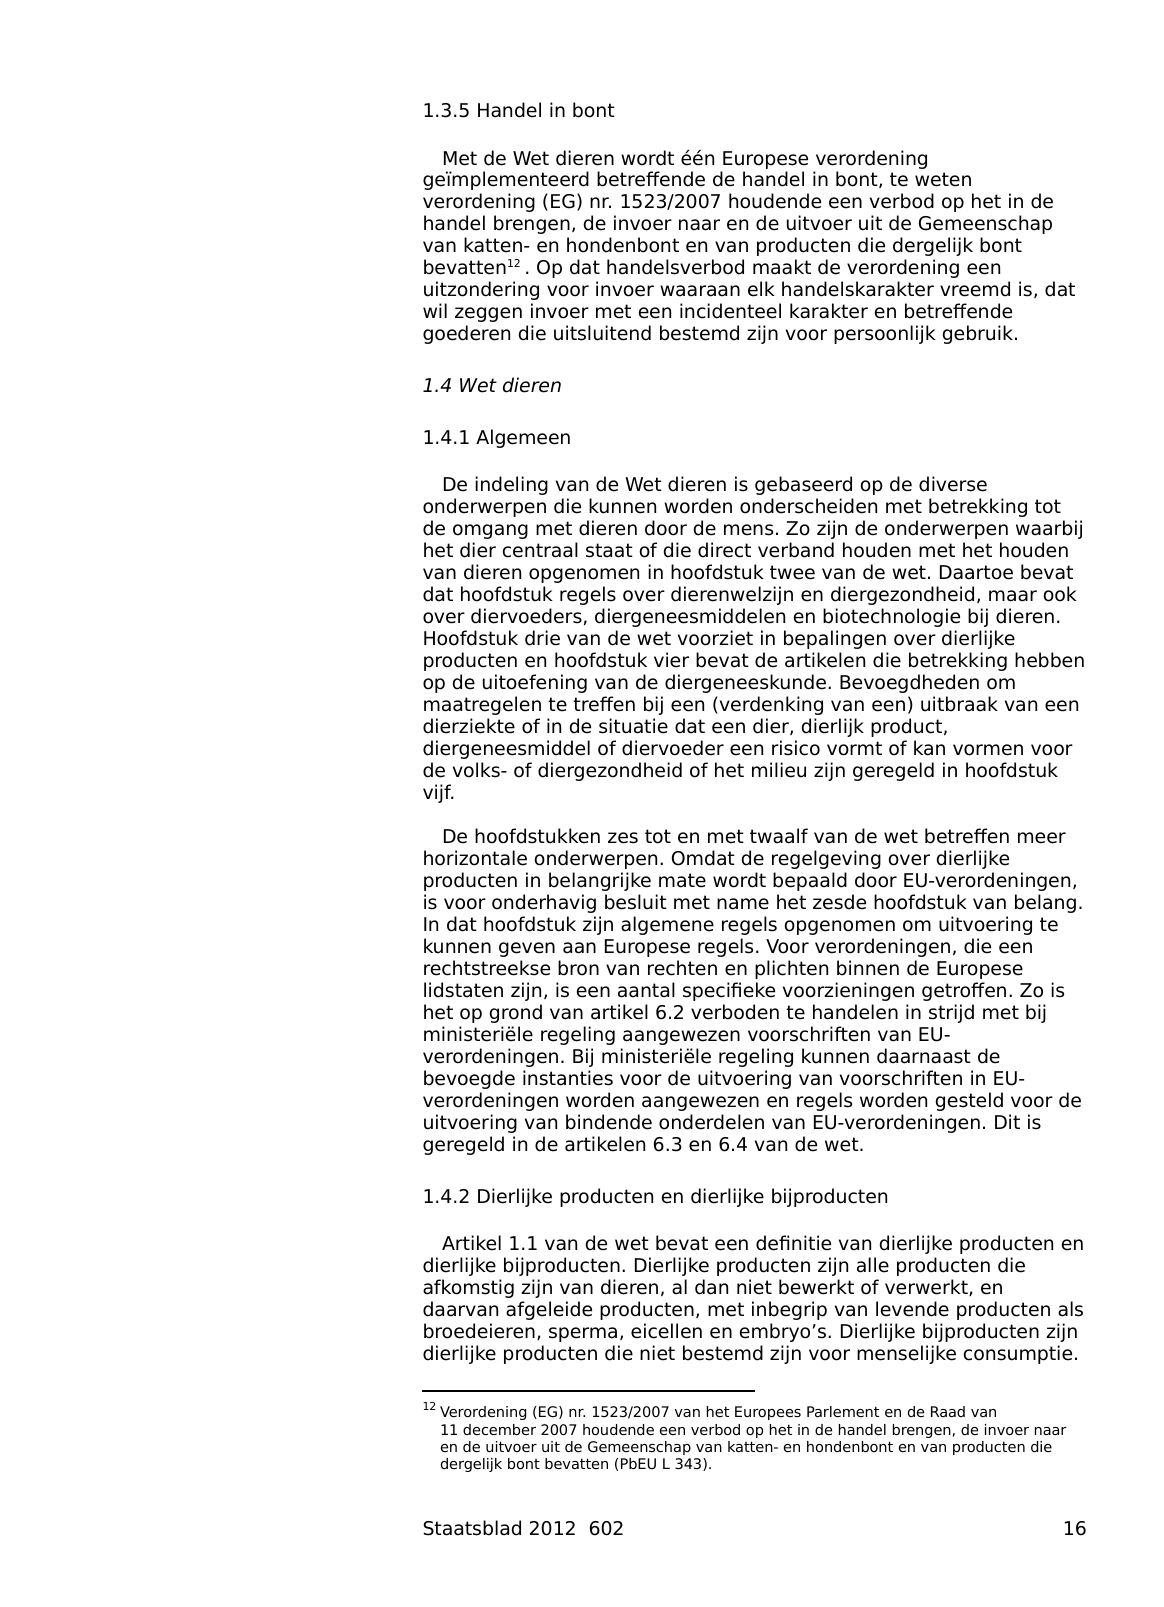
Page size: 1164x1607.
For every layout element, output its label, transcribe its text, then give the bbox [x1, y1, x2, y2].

text De hoofdstukken zes tot en met twaalf van de wet betreffen meer horizontale onderwerpen. Omdat de regelgeving over dierlijke producten in belangrijke mate wordt bepaald door EU-verordeningen, is voor onderhavig besluit met name het zesde hoofdstuk van belang. In dat hoofdstuk zijn algemene regels opgenomen om uitvoering te kunnen geven aan Europese regels. Voor verordeningen, die een rechtstreekse bron van rechten en plichten binnen de Europese lidstaten zijn, is een aantal specifieke voorzieningen getroffen. Zo is het op grond van artikel 6.2 verboden te handelen in strijd met bij ministeriële regeling aangewezen voorschriften van EU-verordeningen. Bij ministeriële regeling kunnen daarnaast de bevoegde instanties voor de uitvoering van voorschriften in EU-verordeningen worden aangewezen en regels worden gesteld voor de uitvoering van bindende onderdelen van EU-verordeningen. Dit is geregeld in de artikelen 6.3 en 6.4 van de wet. [422, 826, 1087, 1156]
text De indeling van de Wet dieren is gebaseerd op de diverse onderwerpen die kunnen worden onderscheiden met betrekking tot de omgang met dieren door de mens. Zo zijn de onderwerpen waarbij het dier centraal staat of die direct verband houden met het houden van dieren opgenomen in hoofdstuk twee van de wet. Daartoe bevat dat hoofdstuk regels over dierenwelzijn en diergezondheid, maar ook over diervoeders, diergeneesmiddelen en biotechnologie bij dieren. Hoofdstuk drie van de wet voorziet in bepalingen over dierlijke producten en hoofdstuk vier bevat de artikelen die betrekking hebben op de uitoefening van de diergeneeskunde. Bevoegdheden om maatregelen te treffen bij een (verdenking van een) uitbraak van een dierziekte of in de situatie dat een dier, dierlijk product, diergeneesmiddel of diervoeder een risico vormt of kan vormen voor de volks- of diergezondheid of het milieu zijn geregeld in hoofdstuk vijf. [422, 474, 1087, 804]
text Artikel 1.1 van de wet bevat een definitie van dierlijke producten en dierlijke bijproducten. Dierlijke producten zijn alle producten die afkomstig zijn van dieren, al dan niet bewerkt of verwerkt, en daarvan afgeleide producten, met inbegrip van levende producten als broedeieren, sperma, eicellen en embryo’s. Dierlijke bijproducten zijn dierlijke producten die niet bestemd zijn voor menselijke consumptie. [422, 1233, 1087, 1364]
subtitle 1.4.2 Dierlijke producten en dierlijke bijproducten [422, 1186, 1087, 1208]
subtitle 1.4 Wet dieren [422, 375, 1087, 397]
text Verordening (EG) nr. 1523/2007 van het Europees Parlement en de Raad van 11 december 2007 houdende een verbod op het in de handel brengen, de invoer naar en de uitvoer uit de Gemeenschap van katten- en hondenbont en van producten die dergelijk bont bevatten (PbEU L 343). [422, 1400, 1087, 1473]
subtitle 1.3.5 Handel in bont [422, 100, 1087, 122]
subtitle 1.4.1 Algemeen [422, 427, 1087, 449]
text Met de Wet dieren wordt één Europese verordening geïmplementeerd betreffende de handel in bont, te weten verordening (EG) nr. 1523/2007 houdende een verbod op het in de handel brengen, de invoer naar en de uitvoer uit de Gemeenschap van katten- en hondenbont en van producten die dergelijk bont bevatten. Op dat handelsverbod maakt de verordening een uitzondering voor invoer waaraan elk handelskarakter vreemd is, dat wil zeggen invoer met een incidenteel karakter en betreffende goederen die uitsluitend bestemd zijn voor persoonlijk gebruik. [422, 147, 1087, 345]
